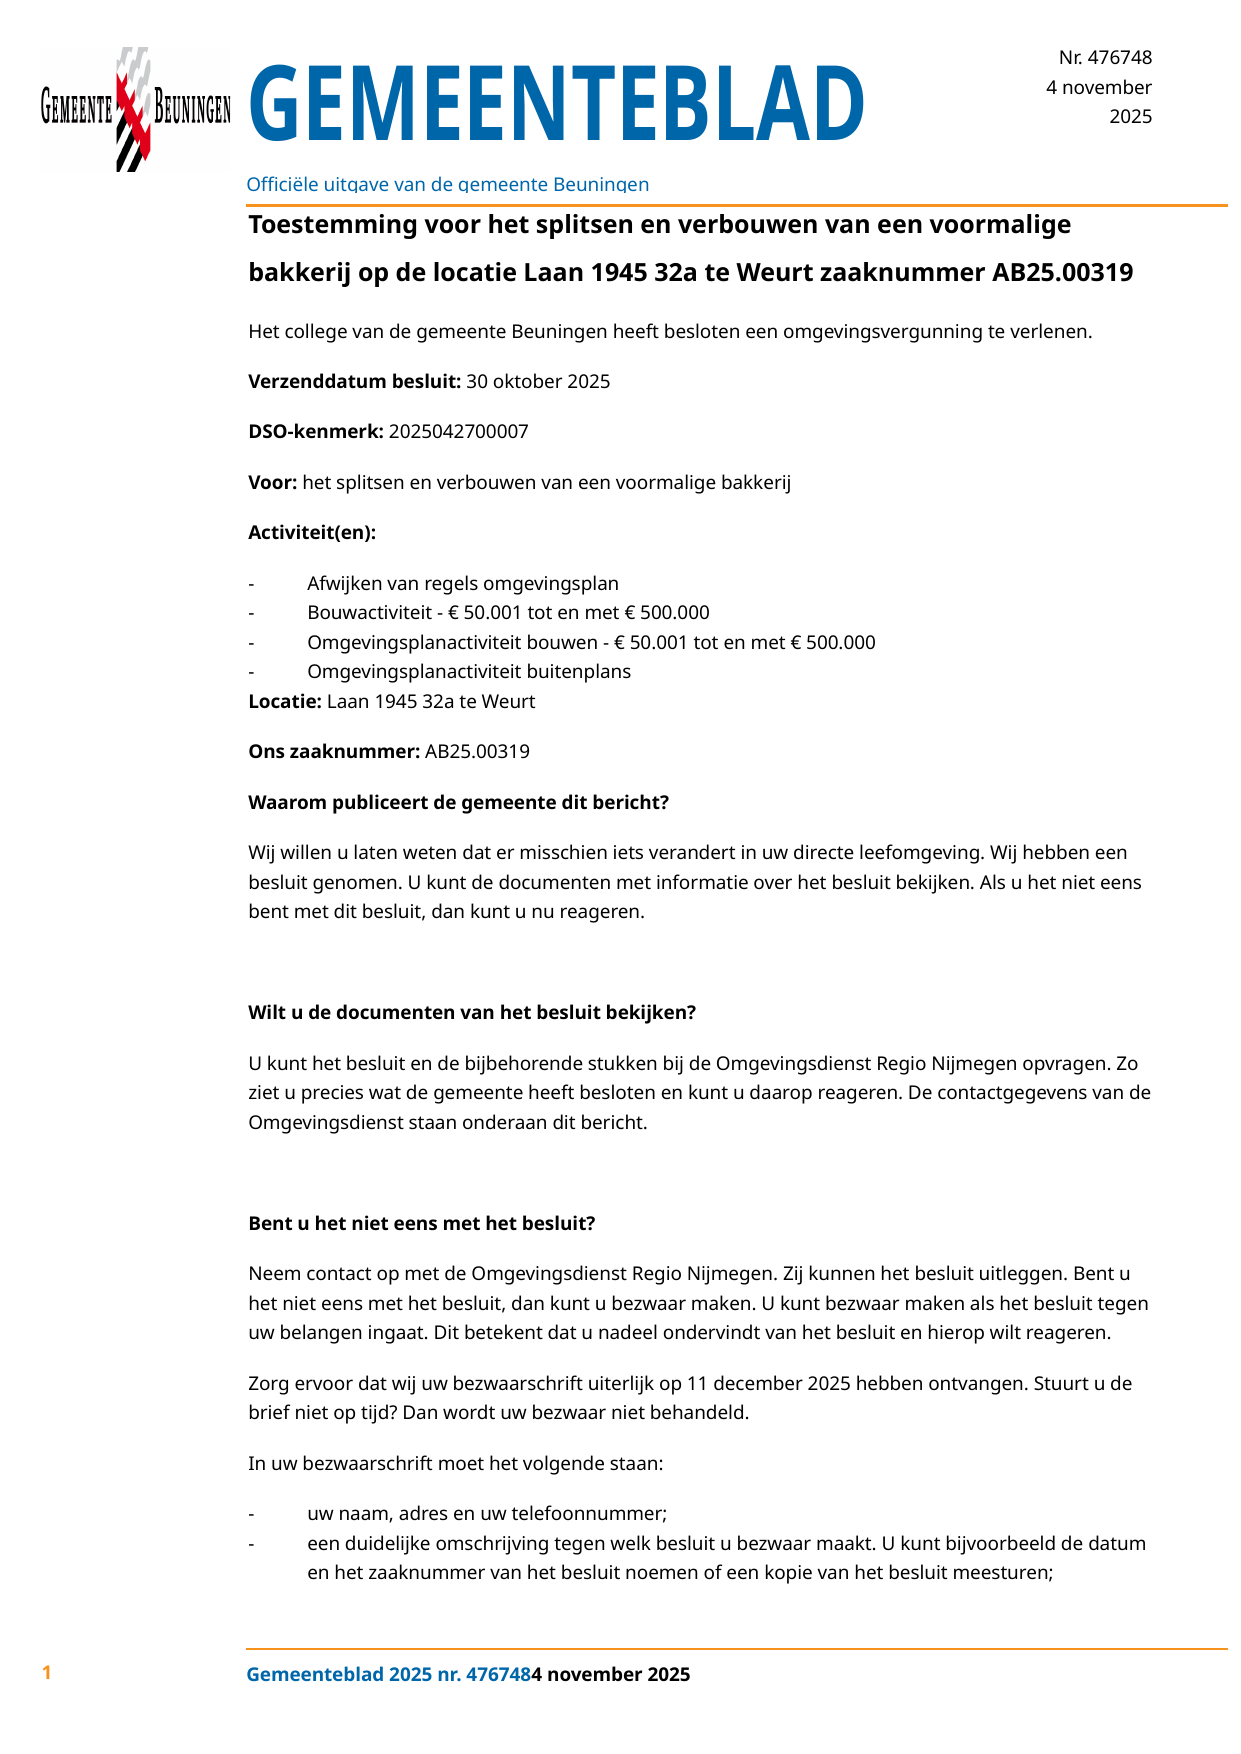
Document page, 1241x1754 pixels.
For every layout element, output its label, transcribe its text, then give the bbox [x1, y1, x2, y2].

text Toestemming voor het splitsen en verbouwen van een voormalige bakkerij op de locatie Laan 1945 32a te Weurt zaaknummer AB25.00319 [248, 207, 1152, 288]
list Omgevingsplanactiviteit buitenplans [248, 659, 1152, 684]
picture [41, 47, 231, 172]
text Voor: het splitsen en verbouwen van een voormalige bakkerij [248, 469, 1152, 495]
text DSO-kenmerk: 2025042700007 [248, 419, 1152, 444]
list Bouwactiviteit - € 50.001 tot en met € 500.000 [248, 599, 1152, 625]
list Afwijken van regels omgevingsplan [248, 570, 1152, 596]
list een duidelijke omschrijving tegen welk besluit u bezwaar maakt. U kunt bijvoorbeeld de datum en het zaaknummer van het besluit noemen of een kopie van het besluit meesturen; [248, 1530, 1152, 1585]
text Verzenddatum besluit: 30 oktober 2025 [248, 368, 1152, 394]
text Wij willen u laten weten dat er misschien iets verandert in uw directe leefomgeving. Wij hebben een besluit genomen. U kunt de documenten met informatie over het besluit bekijken. Als u het niet eens bent met dit besluit, dan kunt u nu reageren. [248, 839, 1152, 924]
text Waarom publiceert de gemeente dit bericht? [248, 789, 1152, 815]
text Locatie: Laan 1945 32a te Weurt [248, 688, 1152, 714]
text Activiteit(en): [248, 519, 1152, 545]
list uw naam, adres en uw telefoonnummer; [248, 1500, 1152, 1526]
text Wilt u de documenten van het besluit bekijken? [248, 999, 1152, 1025]
text In uw bezwaarschrift moet het volgende staan: [248, 1450, 1152, 1476]
text Het college van de gemeente Beuningen heeft besloten een omgevingsvergunning te verlenen. [248, 318, 1152, 344]
text Zorg ervoor dat wij uw bezwaarschrift uiterlijk op 11 december 2025 hebben ontvangen. Stuurt u de brief niet op tijd? Dan wordt uw bezwaar niet behandeld. [248, 1370, 1152, 1425]
text Bent u het niet eens met het besluit? [248, 1210, 1152, 1236]
text Neem contact op met de Omgevingsdienst Regio Nijmegen. Zij kunnen het besluit uitleggen. Bent u het niet eens met het besluit, dan kunt u bezwaar maken. U kunt bezwaar maken als het besluit tegen uw belangen ingaat. Dit betekent dat u nadeel ondervindt van het besluit en hierop wilt reageren. [248, 1260, 1152, 1345]
list Omgevingsplanactiviteit bouwen - € 50.001 tot en met € 500.000 [248, 629, 1152, 655]
text Ons zaaknummer: AB25.00319 [248, 739, 1152, 764]
text U kunt het besluit en de bijbehorende stukken bij de Omgevingsdienst Regio Nijmegen opvragen. Zo ziet u precies wat de gemeente heeft besloten en kunt u daarop reageren. De contactgegevens van de Omgevingsdienst staan onderaan dit bericht. [248, 1050, 1152, 1135]
